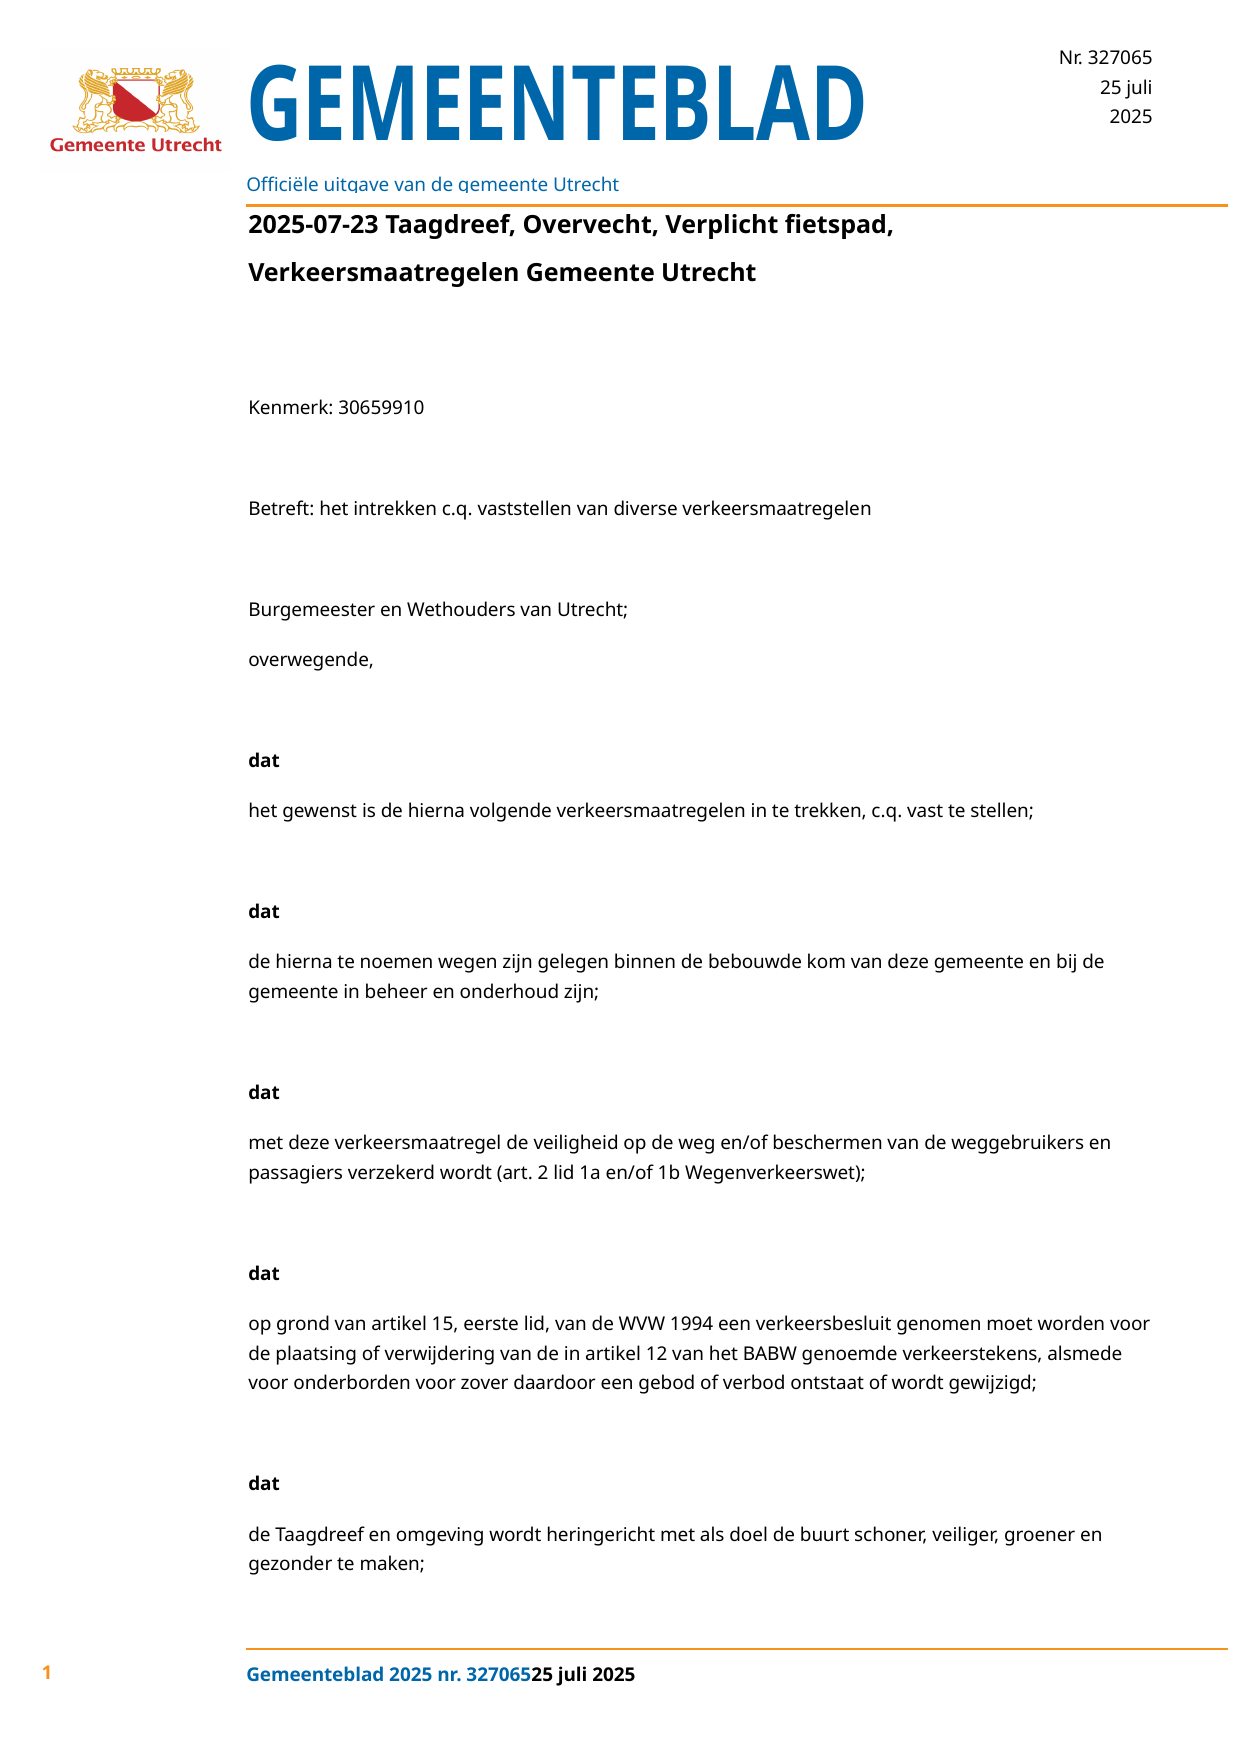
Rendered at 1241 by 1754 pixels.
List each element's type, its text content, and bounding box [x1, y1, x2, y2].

text dat [248, 898, 1152, 924]
text de Taagdreef en omgeving wordt heringericht met als doel de buurt schoner, veiliger, groener en gezonder te maken; [248, 1521, 1152, 1576]
text dat [248, 1260, 1152, 1286]
text het gewenst is de hierna volgende verkeersmaatregelen in te trekken, c.q. vast te stellen; [248, 797, 1152, 823]
text Betreft: het intrekken c.q. vaststellen van diverse verkeersmaatregelen [248, 495, 1152, 521]
text 2025-07-23 Taagdreef, Overvecht, Verplicht fietspad, Verkeersmaatregelen Gemeente Utrecht [248, 207, 1152, 288]
text op grond van artikel 15, eerste lid, van de WVW 1994 een verkeersbesluit genomen moet worden voor de plaatsing of verwijdering van de in artikel 12 van het BABW genoemde verkeerstekens, alsmede voor onderborden voor zover daardoor een gebod of verbod ontstaat of wordt gewijzigd; [248, 1310, 1152, 1395]
text Burgemeester en Wethouders van Utrecht; [248, 596, 1152, 621]
text dat [248, 1470, 1152, 1496]
text Kenmerk: 30659910 [248, 394, 1152, 420]
text met deze verkeersmaatregel de veiligheid op de weg en/of beschermen van de weggebruikers en passagiers verzekerd wordt (art. 2 lid 1a en/of 1b Wegenverkeerswet); [248, 1129, 1152, 1185]
text overwegende, [248, 646, 1152, 672]
text de hierna te noemen wegen zijn gelegen binnen de bebouwde kom van deze gemeente en bij de gemeente in beheer en onderhoud zijn; [248, 949, 1152, 1004]
text dat [248, 1079, 1152, 1105]
text dat [248, 747, 1152, 773]
picture [41, 47, 231, 172]
